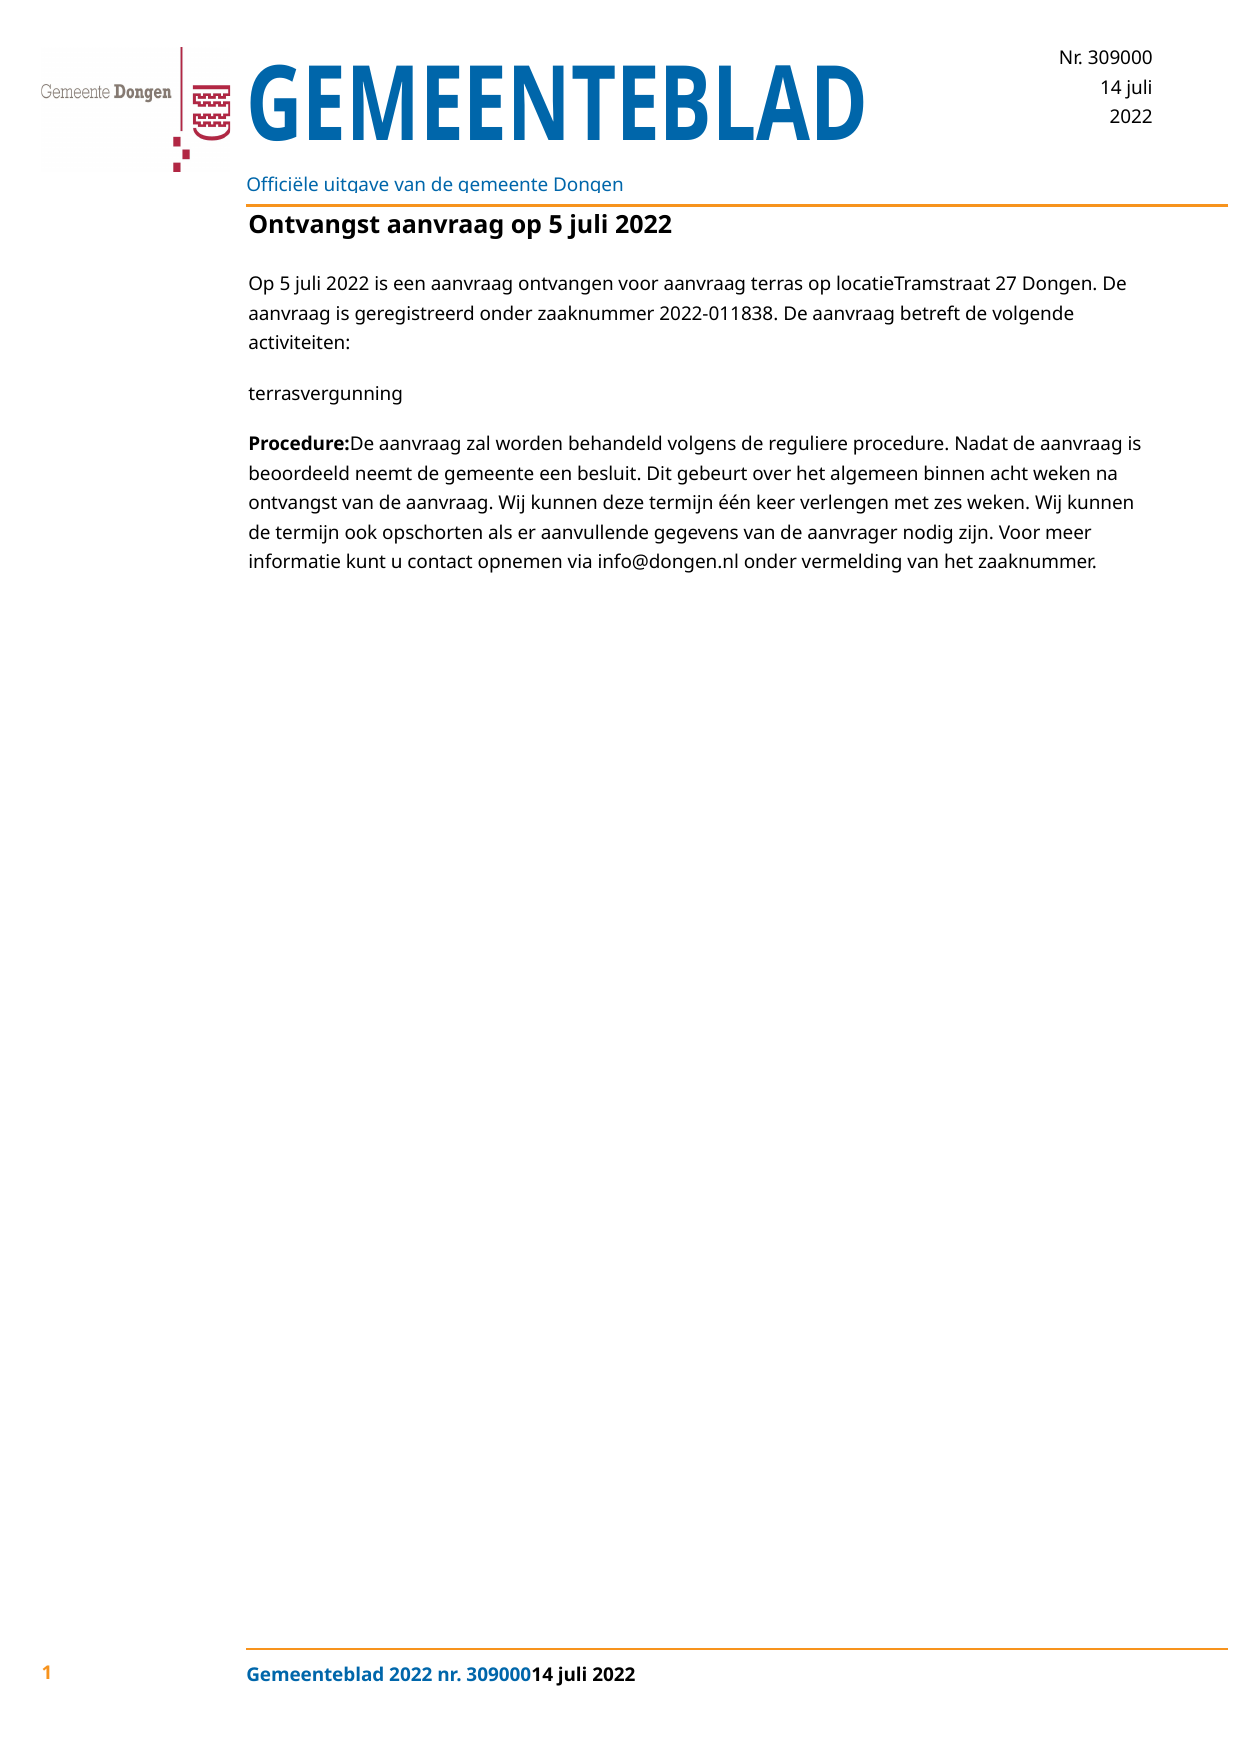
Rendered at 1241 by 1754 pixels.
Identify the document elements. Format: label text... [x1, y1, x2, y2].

text terrasvergunning [248, 380, 1152, 406]
text Procedure:De aanvraag zal worden behandeld volgens de reguliere procedure. Nadat de aanvraag is beoordeeld neemt de gemeente een besluit. Dit gebeurt over het algemeen binnen acht weken na ontvangst van de aanvraag. Wij kunnen deze termijn één keer verlengen met zes weken. Wij kunnen de termijn ook opschorten als er aanvullende gegevens van de aanvrager nodig zijn. Voor meer informatie kunt u contact opnemen via info@dongen.nl onder vermelding van het zaaknummer. [248, 430, 1152, 574]
text Op 5 juli 2022 is een aanvraag ontvangen voor aanvraag terras op locatieTramstraat 27 Dongen. De aanvraag is geregistreerd onder zaaknummer 2022-011838. De aanvraag betreft de volgende activiteiten: [248, 270, 1152, 355]
picture [41, 47, 231, 172]
text Ontvangst aanvraag op 5 juli 2022 [248, 207, 1152, 241]
